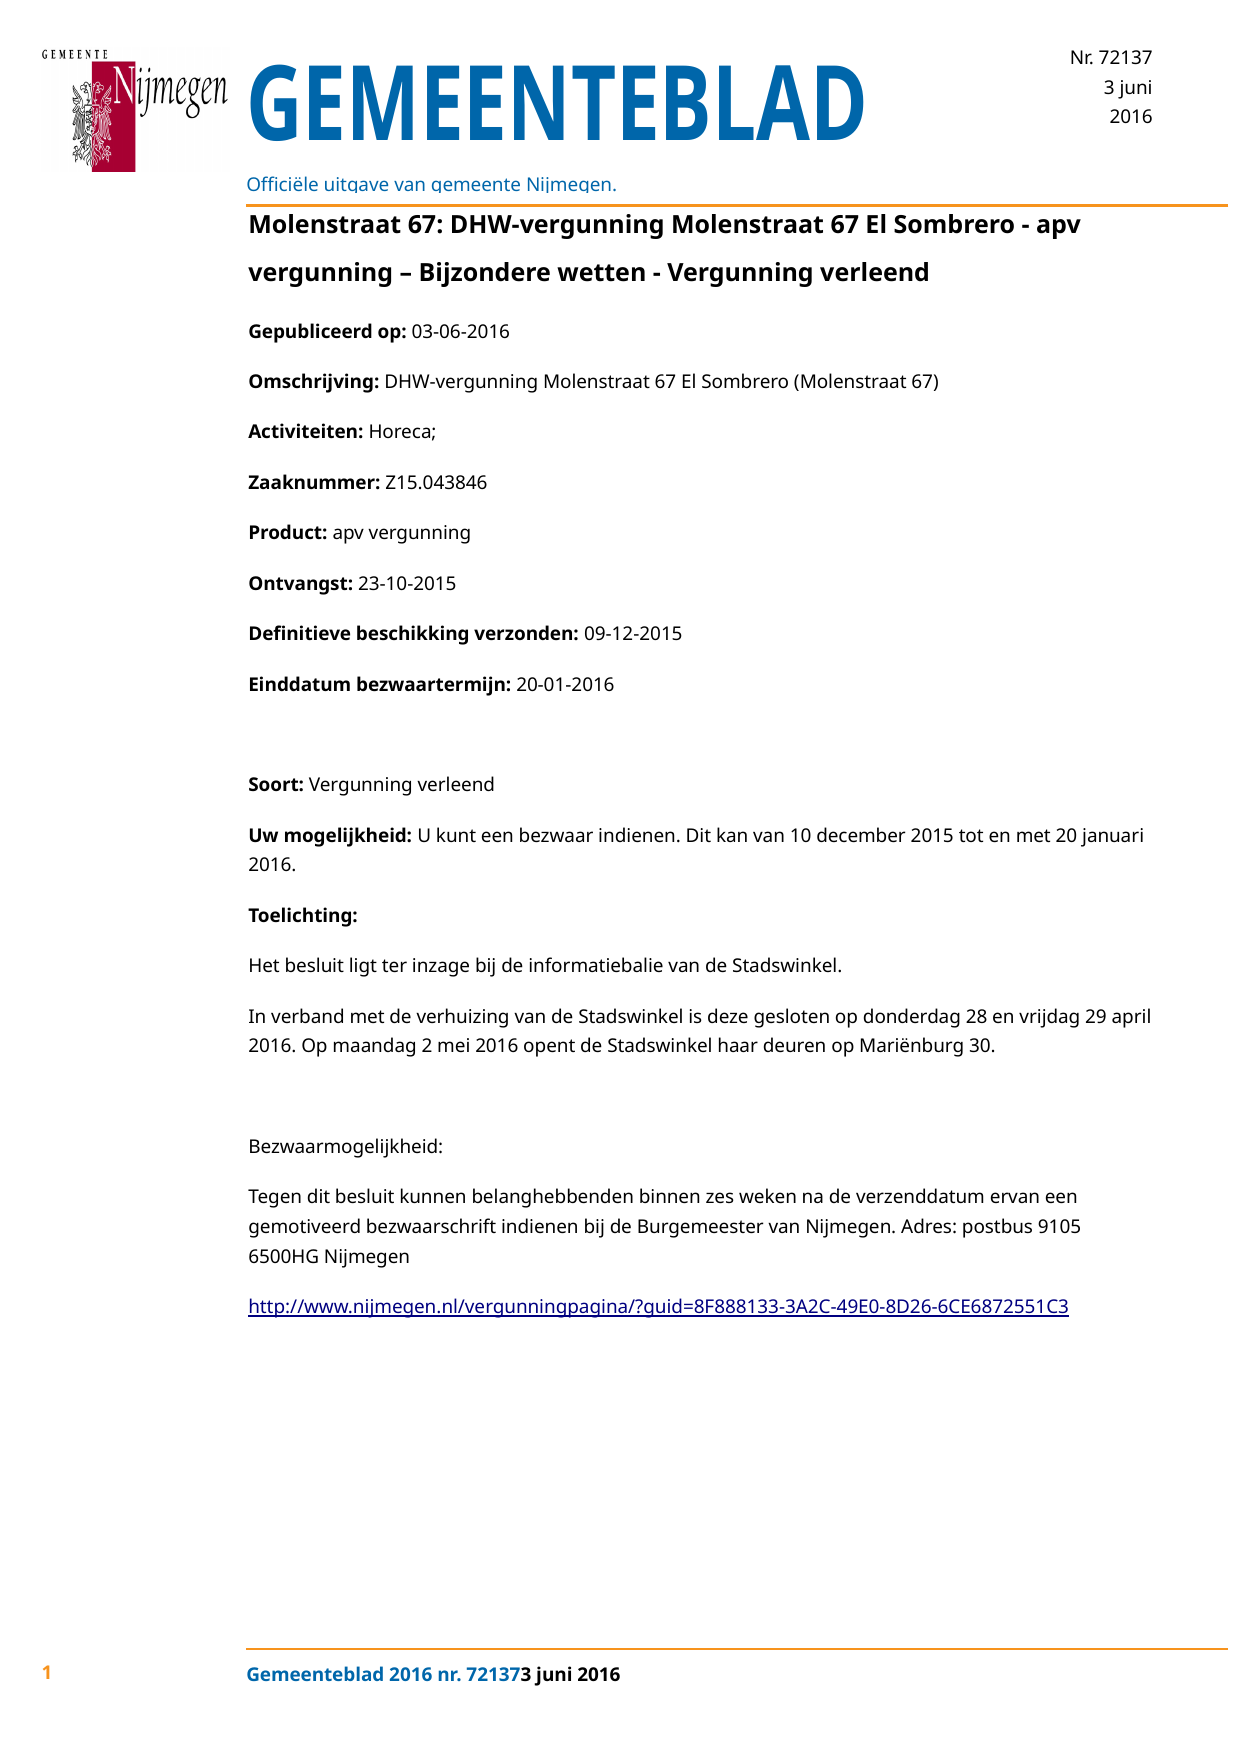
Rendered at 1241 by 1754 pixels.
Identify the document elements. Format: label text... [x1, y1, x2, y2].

text Activiteiten: Horeca; [248, 419, 1152, 444]
text Soort: Vergunning verleend [248, 772, 1152, 797]
text Uw mogelijkheid: U kunt een bezwaar indienen. Dit kan van 10 december 2015 tot en met 20 januari 2016. [248, 822, 1152, 877]
text Toelichting: [248, 902, 1152, 928]
text In verband met de verhuizing van de Stadswinkel is deze gesloten op donderdag 28 en vrijdag 29 april 2016. Op maandag 2 mei 2016 opent de Stadswinkel haar deuren op Mariënburg 30. [248, 1003, 1152, 1058]
text Definitieve beschikking verzonden: 09-12-2015 [248, 620, 1152, 646]
text Het besluit ligt ter inzage bij de informatiebalie van de Stadswinkel. [248, 952, 1152, 978]
text Ontvangst: 23-10-2015 [248, 570, 1152, 596]
picture [41, 47, 231, 172]
text Bezwaarmogelijkheid: [248, 1133, 1152, 1159]
text Product: apv vergunning [248, 519, 1152, 545]
text http://www.nijmegen.nl/vergunningpagina/?guid=8F888133-3A2C-49E0-8D26-6CE6872551C3 [248, 1293, 1152, 1319]
text Molenstraat 67: DHW-vergunning Molenstraat 67 El Sombrero - apv vergunning – Bijzondere wetten - Vergunning verleend [248, 207, 1152, 288]
text Tegen dit besluit kunnen belanghebbenden binnen zes weken na de verzenddatum ervan een gemotiveerd bezwaarschrift indienen bij de Burgemeester van Nijmegen. Adres: postbus 9105 6500HG Nijmegen [248, 1184, 1152, 1269]
text Gepubliceerd op: 03-06-2016 [248, 318, 1152, 344]
text Zaaknummer: Z15.043846 [248, 469, 1152, 495]
text Einddatum bezwaartermijn: 20-01-2016 [248, 671, 1152, 697]
text Omschrijving: DHW-vergunning Molenstraat 67 El Sombrero (Molenstraat 67) [248, 368, 1152, 394]
